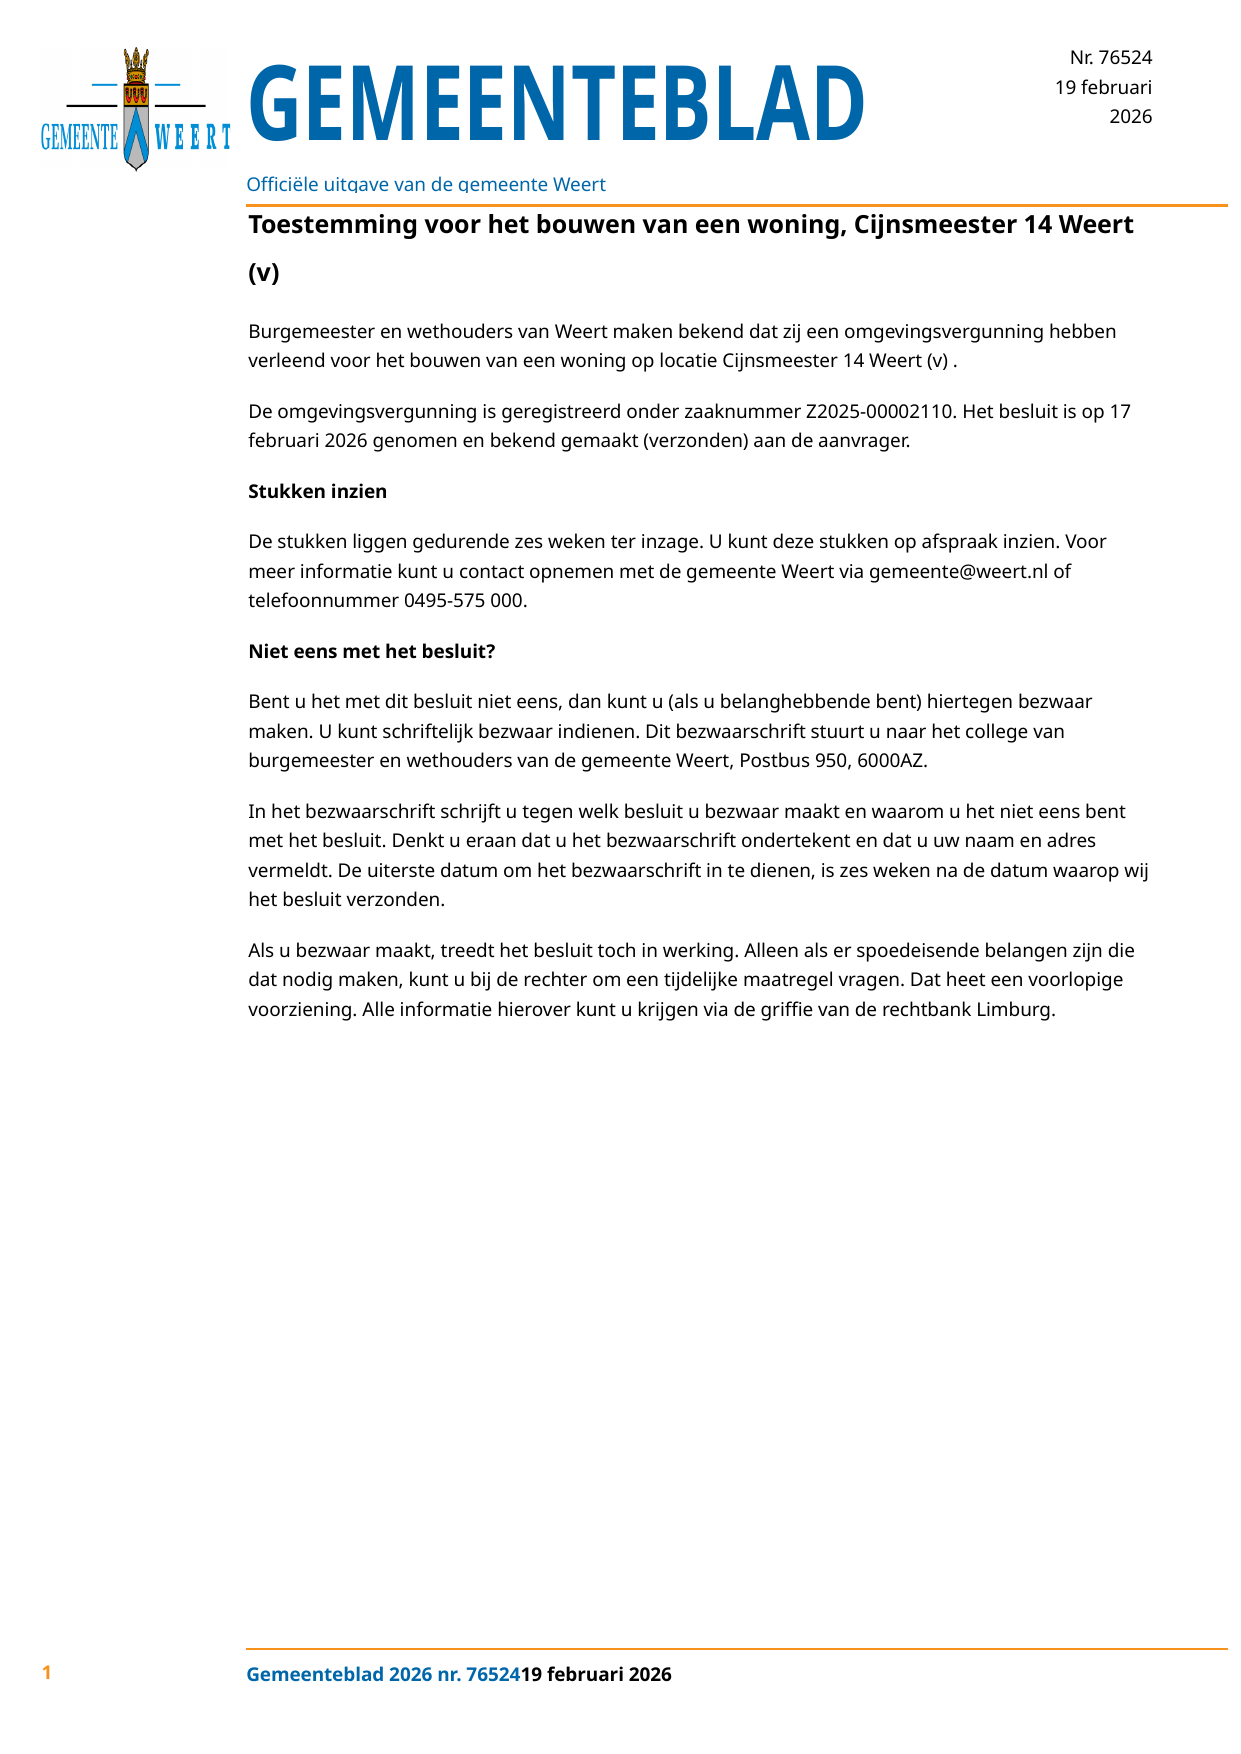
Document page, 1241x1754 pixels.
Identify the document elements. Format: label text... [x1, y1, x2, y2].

text Stukken inzien [248, 478, 1152, 504]
text De omgevingsvergunning is geregistreerd onder zaaknummer Z2025-00002110. Het besluit is op 17 februari 2026 genomen en bekend gemaakt (verzonden) aan de aanvrager. [248, 398, 1152, 453]
picture [41, 47, 231, 172]
text Burgemeester en wethouders van Weert maken bekend dat zij een omgevingsvergunning hebben verleend voor het bouwen van een woning op locatie Cijnsmeester 14 Weert (v) . [248, 318, 1152, 373]
text Bent u het met dit besluit niet eens, dan kunt u (als u belanghebbende bent) hiertegen bezwaar maken. U kunt schriftelijk bezwaar indienen. Dit bezwaarschrift stuurt u naar het college van burgemeester en wethouders van de gemeente Weert, Postbus 950, 6000AZ. [248, 688, 1152, 773]
text Toestemming voor het bouwen van een woning, Cijnsmeester 14 Weert (v) [248, 207, 1152, 288]
text Als u bezwaar maakt, treedt het besluit toch in werking. Alleen als er spoedeisende belangen zijn die dat nodig maken, kunt u bij de rechter om een tijdelijke maatregel vragen. Dat heet een voorlopige voorziening. Alle informatie hierover kunt u krijgen via de griffie van de rechtbank Limburg. [248, 937, 1152, 1022]
text De stukken liggen gedurende zes weken ter inzage. U kunt deze stukken op afspraak inzien. Voor meer informatie kunt u contact opnemen met de gemeente Weert via gemeente@weert.nl of telefoonnummer 0495-575 000. [248, 528, 1152, 613]
text In het bezwaarschrift schrijft u tegen welk besluit u bezwaar maakt en waarom u het niet eens bent met het besluit. Denkt u eraan dat u het bezwaarschrift ondertekent en dat u uw naam en adres vermeldt. De uiterste datum om het bezwaarschrift in te dienen, is zes weken na de datum waarop wij het besluit verzonden. [248, 798, 1152, 912]
text Niet eens met het besluit? [248, 638, 1152, 664]
